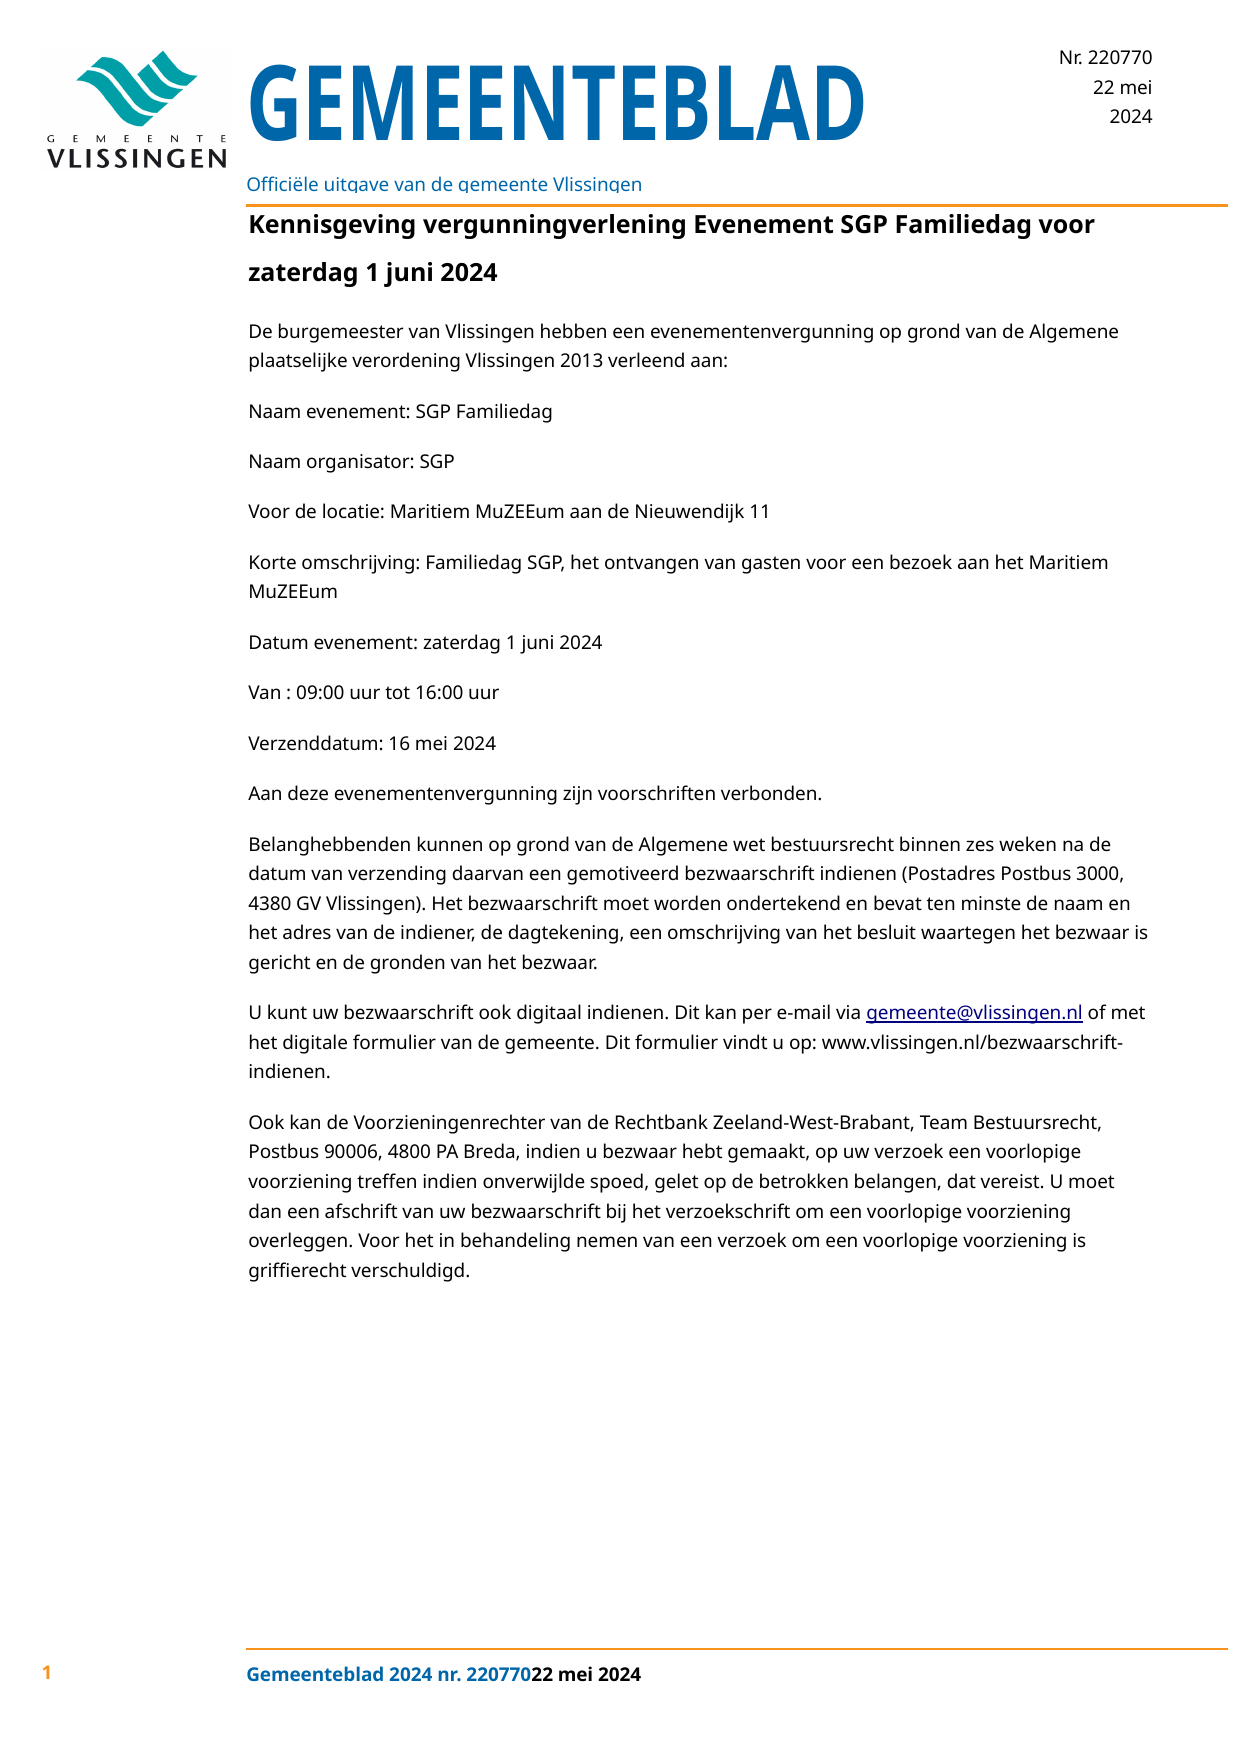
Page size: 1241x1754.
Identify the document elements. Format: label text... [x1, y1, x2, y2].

text Aan deze evenementenvergunning zijn voorschriften verbonden. [248, 780, 1152, 806]
text Verzenddatum: 16 mei 2024 [248, 730, 1152, 756]
text Belanghebbenden kunnen op grond van de Algemene wet bestuursrecht binnen zes weken na de datum van verzending daarvan een gemotiveerd bezwaarschrift indienen (Postadres Postbus 3000, 4380 GV Vlissingen). Het bezwaarschrift moet worden ondertekend en bevat ten minste de naam en het adres van de indiener, de dagtekening, een omschrijving van het besluit waartegen het bezwaar is gericht en de gronden van het bezwaar. [248, 831, 1152, 975]
text Naam evenement: SGP Familiedag [248, 398, 1152, 424]
text De burgemeester van Vlissingen hebben een evenementenvergunning op grond van de Algemene plaatselijke verordening Vlissingen 2013 verleend aan: [248, 318, 1152, 373]
picture [41, 47, 231, 172]
text Naam organisator: SGP [248, 448, 1152, 474]
text U kunt uw bezwaarschrift ook digitaal indienen. Dit kan per e-mail via gemeente@vlissingen.nl of met het digitale formulier van de gemeente. Dit formulier vindt u op: www.vlissingen.nl/bezwaarschrift-indienen. [248, 999, 1152, 1084]
text Van : 09:00 uur tot 16:00 uur [248, 679, 1152, 705]
text Datum evenement: zaterdag 1 juni 2024 [248, 629, 1152, 655]
text Kennisgeving vergunningverlening Evenement SGP Familiedag voor zaterdag 1 juni 2024 [248, 207, 1152, 288]
text Korte omschrijving: Familiedag SGP, het ontvangen van gasten voor een bezoek aan het Maritiem MuZEEum [248, 549, 1152, 604]
text Ook kan de Voorzieningenrechter van de Rechtbank Zeeland-West-Brabant, Team Bestuursrecht, Postbus 90006, 4800 PA Breda, indien u bezwaar hebt gemaakt, op uw verzoek een voorlopige voorziening treffen indien onverwijlde spoed, gelet op de betrokken belangen, dat vereist. U moet dan een afschrift van uw bezwaarschrift bij het verzoekschrift om een voorlopige voorziening overleggen. Voor het in behandeling nemen van een verzoek om een voorlopige voorziening is griffierecht verschuldigd. [248, 1109, 1152, 1283]
text Voor de locatie: Maritiem MuZEEum aan de Nieuwendijk 11 [248, 499, 1152, 524]
